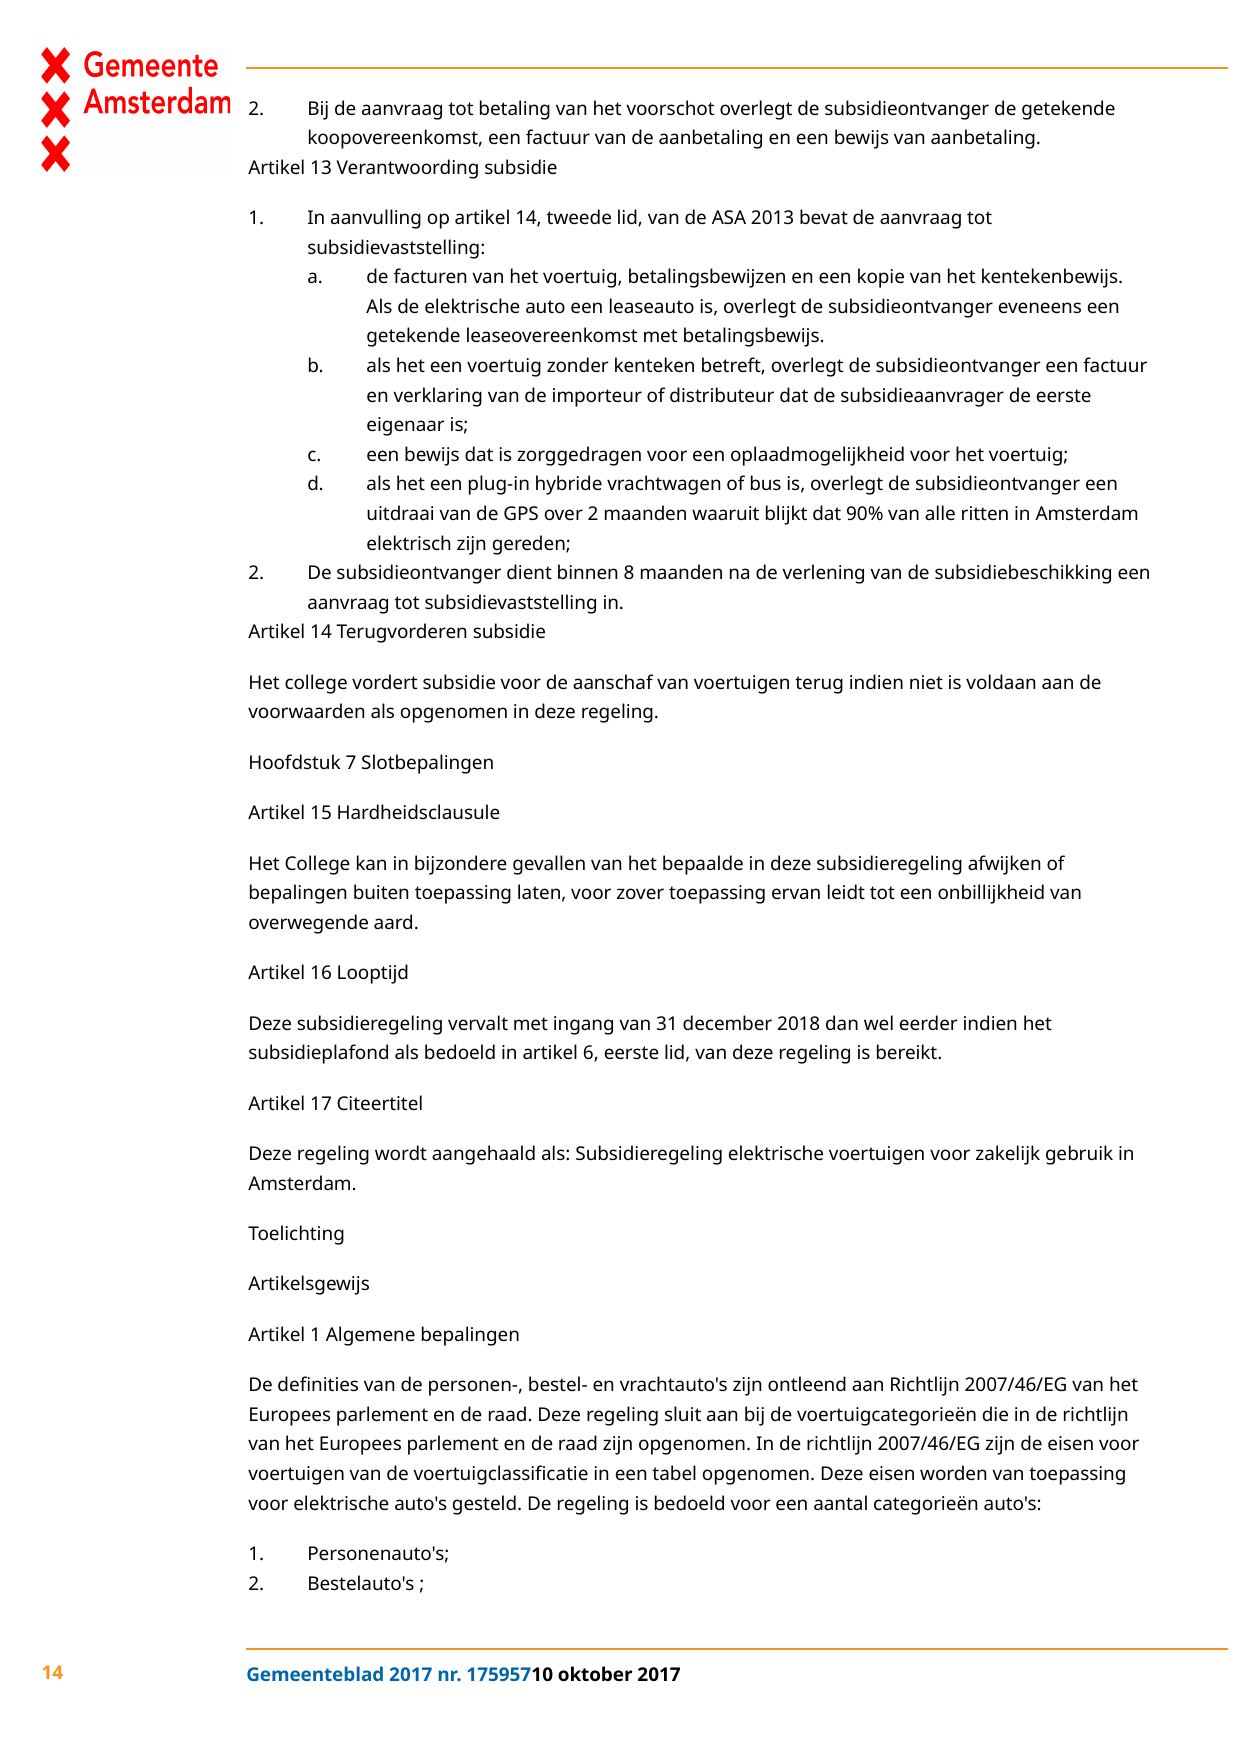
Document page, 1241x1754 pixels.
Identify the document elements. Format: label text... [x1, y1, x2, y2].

text Artikel 1 Algemene bepalingen [248, 1321, 1152, 1347]
picture [41, 47, 231, 172]
text Artikel 14 Terugvorderen subsidie [248, 618, 1152, 644]
list De subsidieontvanger dient binnen 8 maanden na de verlening van de subsidiebeschikking een aanvraag tot subsidievaststelling in. [248, 559, 1152, 615]
text Artikel 15 Hardheidsclausule [248, 799, 1152, 825]
text Deze subsidieregeling vervalt met ingang van 31 december 2018 dan wel eerder indien het subsidieplafond als bedoeld in artikel 6, eerste lid, van deze regeling is bereikt. [248, 1010, 1152, 1065]
list Personenauto's; [248, 1540, 1152, 1566]
text Artikel 17 Citeertitel [248, 1090, 1152, 1116]
list de facturen van het voertuig, betalingsbewijzen en een kopie van het kentekenbewijs. Als de elektrische auto een leaseauto is, overlegt de subsidieontvanger eveneens een getekende leaseovereenkomst met betalingsbewijs. [307, 263, 1152, 348]
text De definities van de personen-, bestel- en vrachtauto's zijn ontleend aan Richtlijn 2007/46/EG van het Europees parlement en de raad. Deze regeling sluit aan bij de voertuigcategorieën die in de richtlijn van het Europees parlement en de raad zijn opgenomen. In de richtlijn 2007/46/EG zijn de eisen voor voertuigen van de voertuigclassificatie in een tabel opgenomen. Deze eisen worden van toepassing voor elektrische auto's gesteld. De regeling is bedoeld voor een aantal categorieën auto's: [248, 1371, 1152, 1516]
list In aanvulling op artikel 14, tweede lid, van de ASA 2013 bevat de aanvraag tot subsidievaststelling: [248, 204, 1152, 260]
list een bewijs dat is zorggedragen voor een oplaadmogelijkheid voor het voertuig; [307, 441, 1152, 467]
text Het College kan in bijzondere gevallen van het bepaalde in deze subsidieregeling afwijken of bepalingen buiten toepassing laten, voor zover toepassing ervan leidt tot een onbillijkheid van overwegende aard. [248, 850, 1152, 935]
text Deze regeling wordt aangehaald als: Subsidieregeling elektrische voertuigen voor zakelijk gebruik in Amsterdam. [248, 1140, 1152, 1196]
list als het een voertuig zonder kenteken betreft, overlegt de subsidieontvanger een factuur en verklaring van de importeur of distributeur dat de subsidieaanvrager de eerste eigenaar is; [307, 352, 1152, 437]
list Bij de aanvraag tot betaling van het voorschot overlegt de subsidieontvanger de getekende koopovereenkomst, een factuur van de aanbetaling en een bewijs van aanbetaling. [248, 95, 1152, 150]
text Artikel 16 Looptijd [248, 959, 1152, 985]
list als het een plug-in hybride vrachtwagen of bus is, overlegt de subsidieontvanger een uitdraai van de GPS over 2 maanden waaruit blijkt dat 90% van alle ritten in Amsterdam elektrisch zijn gereden; [307, 471, 1152, 556]
text Toelichting [248, 1220, 1152, 1246]
list Bestelauto's ; [248, 1570, 1152, 1596]
text Artikel 13 Verantwoording subsidie [248, 154, 1152, 180]
text Hoofdstuk 7 Slotbepalingen [248, 749, 1152, 775]
text Artikelsgewijs [248, 1271, 1152, 1296]
text Het college vordert subsidie voor de aanschaf van voertuigen terug indien niet is voldaan aan de voorwaarden als opgenomen in deze regeling. [248, 669, 1152, 724]
